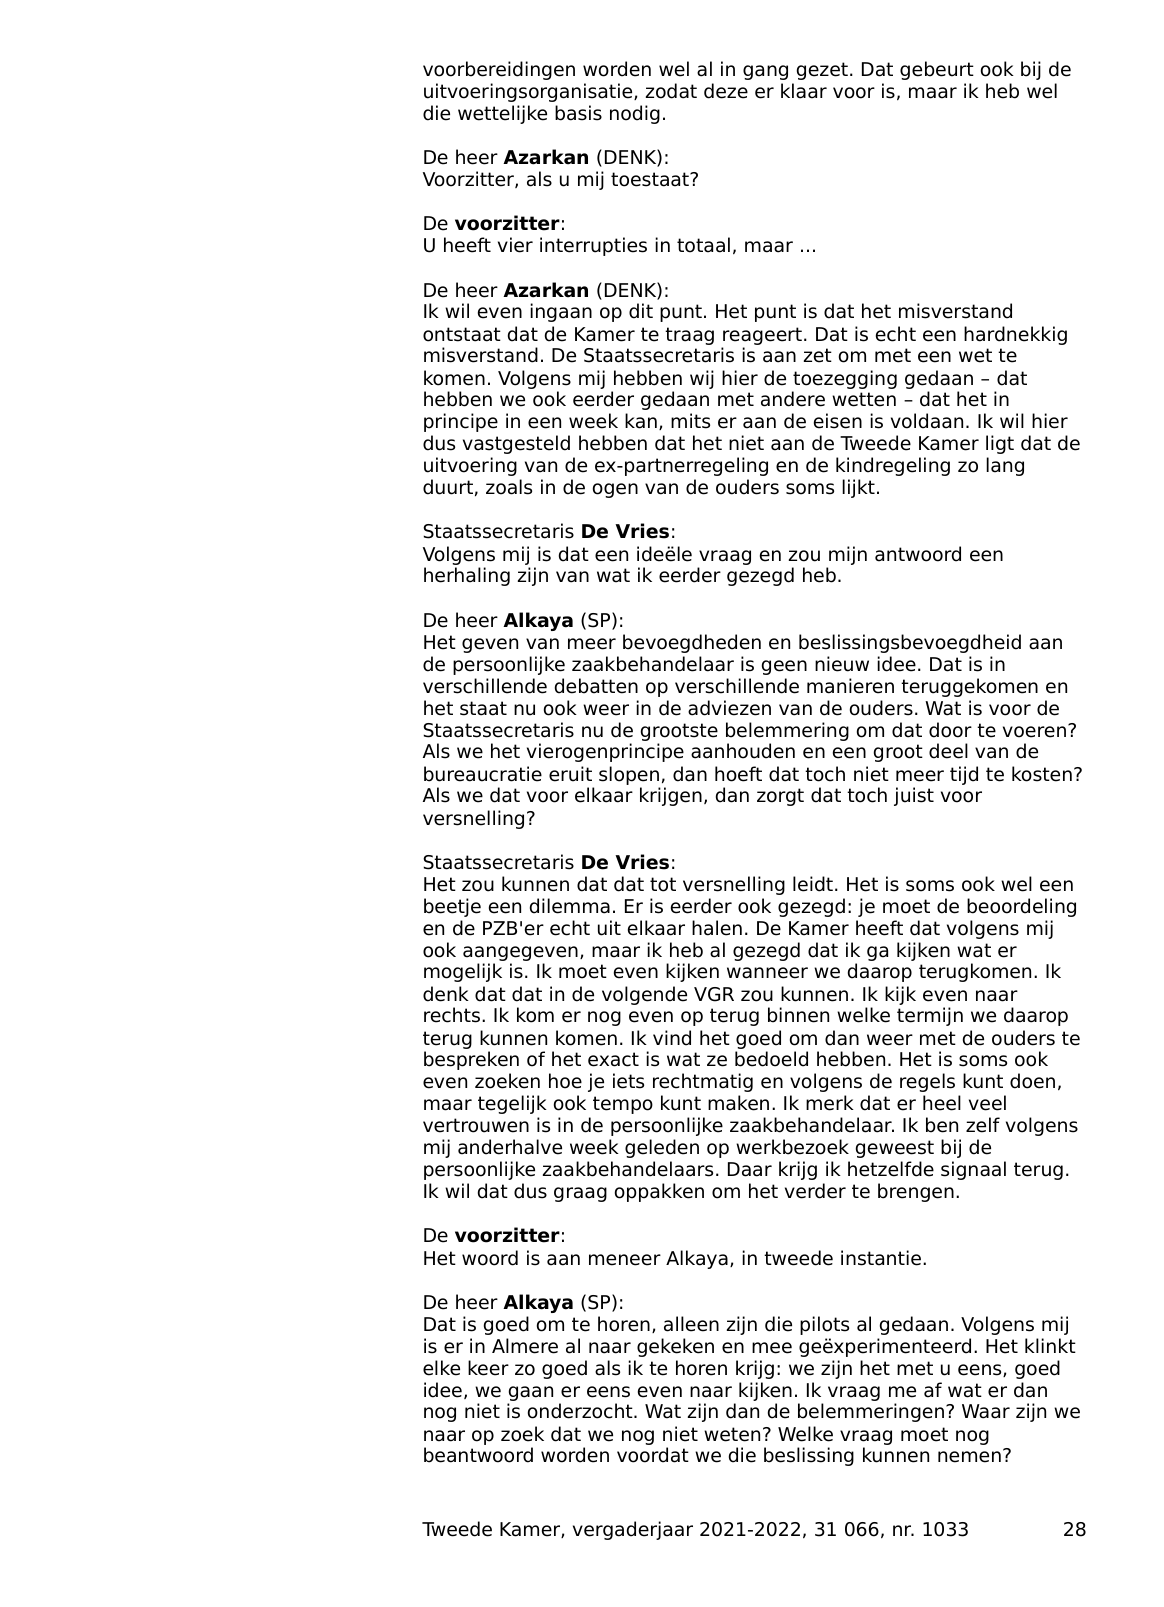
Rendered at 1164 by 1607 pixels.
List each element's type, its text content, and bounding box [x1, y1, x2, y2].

text Het geven van meer bevoegdheden en beslissingsbevoegdheid aan de persoonlijke zaakbehandelaar is geen nieuw idee. Dat is in verschillende debatten op verschillende manieren teruggekomen en het staat nu ook weer in de adviezen van de ouders. Wat is voor de Staatssecretaris nu de grootste belemmering om dat door te voeren? Als we het vierogenprincipe aanhouden en een groot deel van de bureaucratie eruit slopen, dan hoeft dat toch niet meer tijd te kosten? Als we dat voor elkaar krijgen, dan zorgt dat toch juist voor versnelling? [422, 632, 1087, 829]
text De heer Azarkan (DENK): [422, 279, 1087, 301]
text De heer Alkaya (SP): [422, 1292, 1087, 1313]
text Het zou kunnen dat dat tot versnelling leidt. Het is soms ook wel een beetje een dilemma. Er is eerder ook gezegd: je moet de beoordeling en de PZB'er echt uit elkaar halen. De Kamer heeft dat volgens mij ook aangegeven, maar ik heb al gezegd dat ik ga kijken wat er mogelijk is. Ik moet even kijken wanneer we daarop terugkomen. Ik denk dat dat in de volgende VGR zou kunnen. Ik kijk even naar rechts. Ik kom er nog even op terug binnen welke termijn we daarop terug kunnen komen. Ik vind het goed om dan weer met de ouders te bespreken of het exact is wat ze bedoeld hebben. Het is soms ook even zoeken hoe je iets rechtmatig en volgens de regels kunt doen, maar tegelijk ook tempo kunt maken. Ik merk dat er heel veel vertrouwen is in de persoonlijke zaakbehandelaar. Ik ben zelf volgens mij anderhalve week geleden op werkbezoek geweest bij de persoonlijke zaakbehandelaars. Daar krijg ik hetzelfde signaal terug. Ik wil dat dus graag oppakken om het verder te brengen. [422, 873, 1087, 1203]
text Staatssecretaris De Vries: [422, 852, 1087, 873]
text U heeft vier interrupties in totaal, maar ... [422, 235, 1087, 257]
text Dat is goed om te horen, alleen zijn die pilots al gedaan. Volgens mij is er in Almere al naar gekeken en mee geëxperimenteerd. Het klinkt elke keer zo goed als ik te horen krijg: we zijn het met u eens, goed idee, we gaan er eens even naar kijken. Ik vraag me af wat er dan nog niet is onderzocht. Wat zijn dan de belemmeringen? Waar zijn we naar op zoek dat we nog niet weten? Welke vraag moet nog beantwoord worden voordat we die beslissing kunnen nemen? [422, 1313, 1087, 1467]
text Het woord is aan meneer Alkaya, in tweede instantie. [422, 1247, 1087, 1269]
text De heer Alkaya (SP): [422, 609, 1087, 632]
text De voorzitter: [422, 1225, 1087, 1247]
text De voorzitter: [422, 213, 1087, 235]
text Voorzitter, als u mij toestaat? [422, 169, 1087, 191]
text Staatssecretaris De Vries: [422, 521, 1087, 543]
text voorbereidingen worden wel al in gang gezet. Dat gebeurt ook bij de uitvoeringsorganisatie, zodat deze er klaar voor is, maar ik heb wel die wettelijke basis nodig. [422, 59, 1087, 125]
text Volgens mij is dat een ideële vraag en zou mijn antwoord een herhaling zijn van wat ik eerder gezegd heb. [422, 543, 1087, 587]
text Ik wil even ingaan op dit punt. Het punt is dat het misverstand ontstaat dat de Kamer te traag reageert. Dat is echt een hardnekkig misverstand. De Staatssecretaris is aan zet om met een wet te komen. Volgens mij hebben wij hier de toezegging gedaan – dat hebben we ook eerder gedaan met andere wetten – dat het in principe in een week kan, mits er aan de eisen is voldaan. Ik wil hier dus vastgesteld hebben dat het niet aan de Tweede Kamer ligt dat de uitvoering van de ex-partnerregeling en de kindregeling zo lang duurt, zoals in de ogen van de ouders soms lijkt. [422, 301, 1087, 499]
text De heer Azarkan (DENK): [422, 147, 1087, 169]
